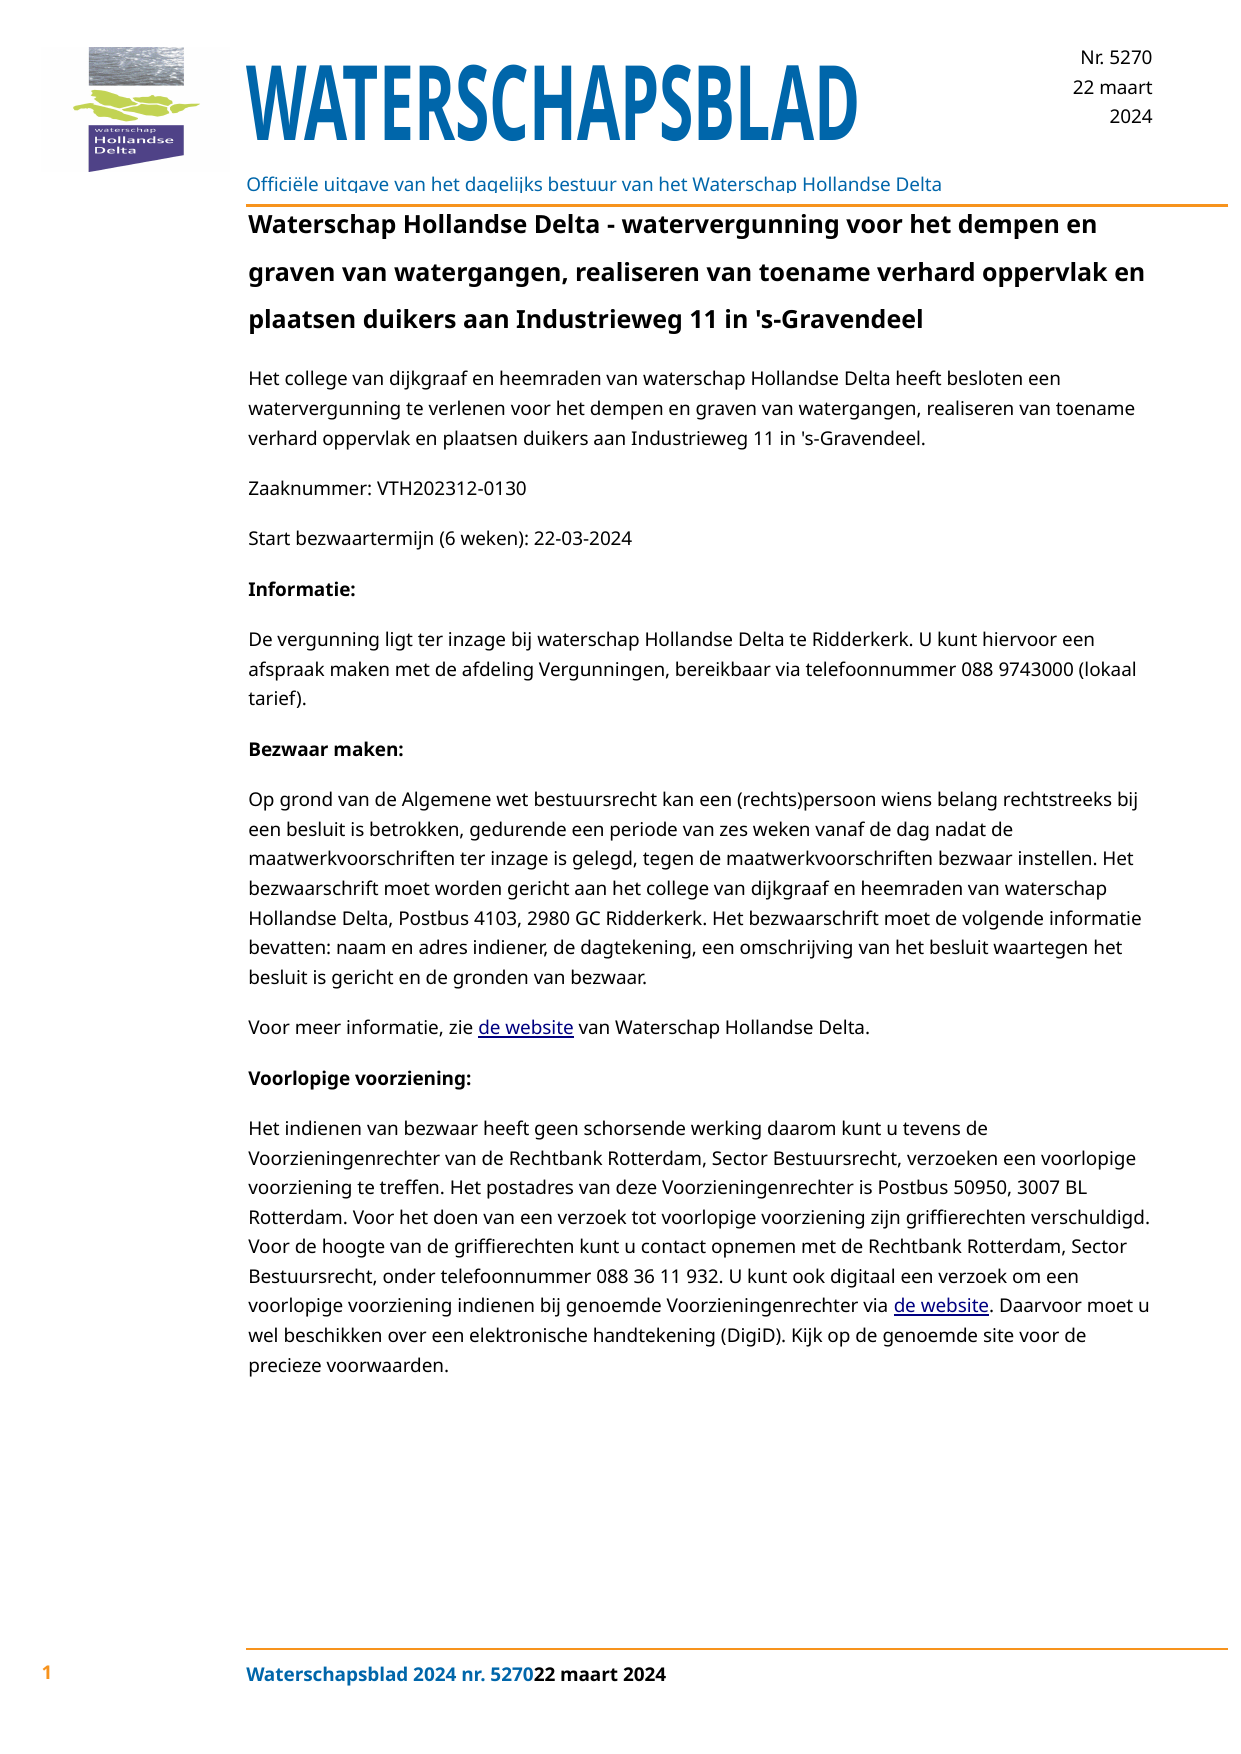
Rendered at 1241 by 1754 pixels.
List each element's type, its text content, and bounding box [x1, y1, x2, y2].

text Voor meer informatie, zie de website van Waterschap Hollandse Delta. [248, 1014, 1152, 1040]
text Zaaknummer: VTH202312-0130 [248, 475, 1152, 501]
text Start bezwaartermijn (6 weken): 22-03-2024 [248, 526, 1152, 551]
text De vergunning ligt ter inzage bij waterschap Hollandse Delta te Ridderkerk. U kunt hiervoor een afspraak maken met de afdeling Vergunningen, bereikbaar via telefoonnummer 088 9743000 (lokaal tarief). [248, 626, 1152, 711]
text Waterschap Hollandse Delta - watervergunning voor het dempen en graven van watergangen, realiseren van toename verhard oppervlak en plaatsen duikers aan Industrieweg 11 in 's-Gravendeel [248, 207, 1152, 336]
text Het college van dijkgraaf en heemraden van waterschap Hollandse Delta heeft besloten een watervergunning te verlenen voor het dempen en graven van watergangen, realiseren van toename verhard oppervlak en plaatsen duikers aan Industrieweg 11 in 's-Gravendeel. [248, 366, 1152, 450]
text Het indienen van bezwaar heeft geen schorsende werking daarom kunt u tevens de Voorzieningenrechter van de Rechtbank Rotterdam, Sector Bestuursrecht, verzoeken een voorlopige voorziening te treffen. Het postadres van deze Voorzieningenrechter is Postbus 50950, 3007 BL Rotterdam. Voor het doen van een verzoek tot voorlopige voorziening zijn griffierechten verschuldigd. Voor de hoogte van de griffierechten kunt u contact opnemen met de Rechtbank Rotterdam, Sector Bestuursrecht, onder telefoonnummer 088 36 11 932. U kunt ook digitaal een verzoek om een voorlopige voorziening indienen bij genoemde Voorzieningenrechter via de website. Daarvoor moet u wel beschikken over een elektronische handtekening (DigiD). Kijk op de genoemde site voor de precieze voorwaarden. [248, 1115, 1152, 1377]
text Informatie: [248, 576, 1152, 602]
picture [41, 47, 231, 172]
text Bezwaar maken: [248, 736, 1152, 762]
text Voorlopige voorziening: [248, 1065, 1152, 1090]
text Op grond van de Algemene wet bestuursrecht kan een (rechts)persoon wiens belang rechtstreeks bij een besluit is betrokken, gedurende een periode van zes weken vanaf de dag nadat de maatwerkvoorschriften ter inzage is gelegd, tegen de maatwerkvoorschriften bezwaar instellen. Het bezwaarschrift moet worden gericht aan het college van dijkgraaf en heemraden van waterschap Hollandse Delta, Postbus 4103, 2980 GC Ridderkerk. Het bezwaarschrift moet de volgende informatie bevatten: naam en adres indiener, de dagtekening, een omschrijving van het besluit waartegen het besluit is gericht en de gronden van bezwaar. [248, 786, 1152, 989]
